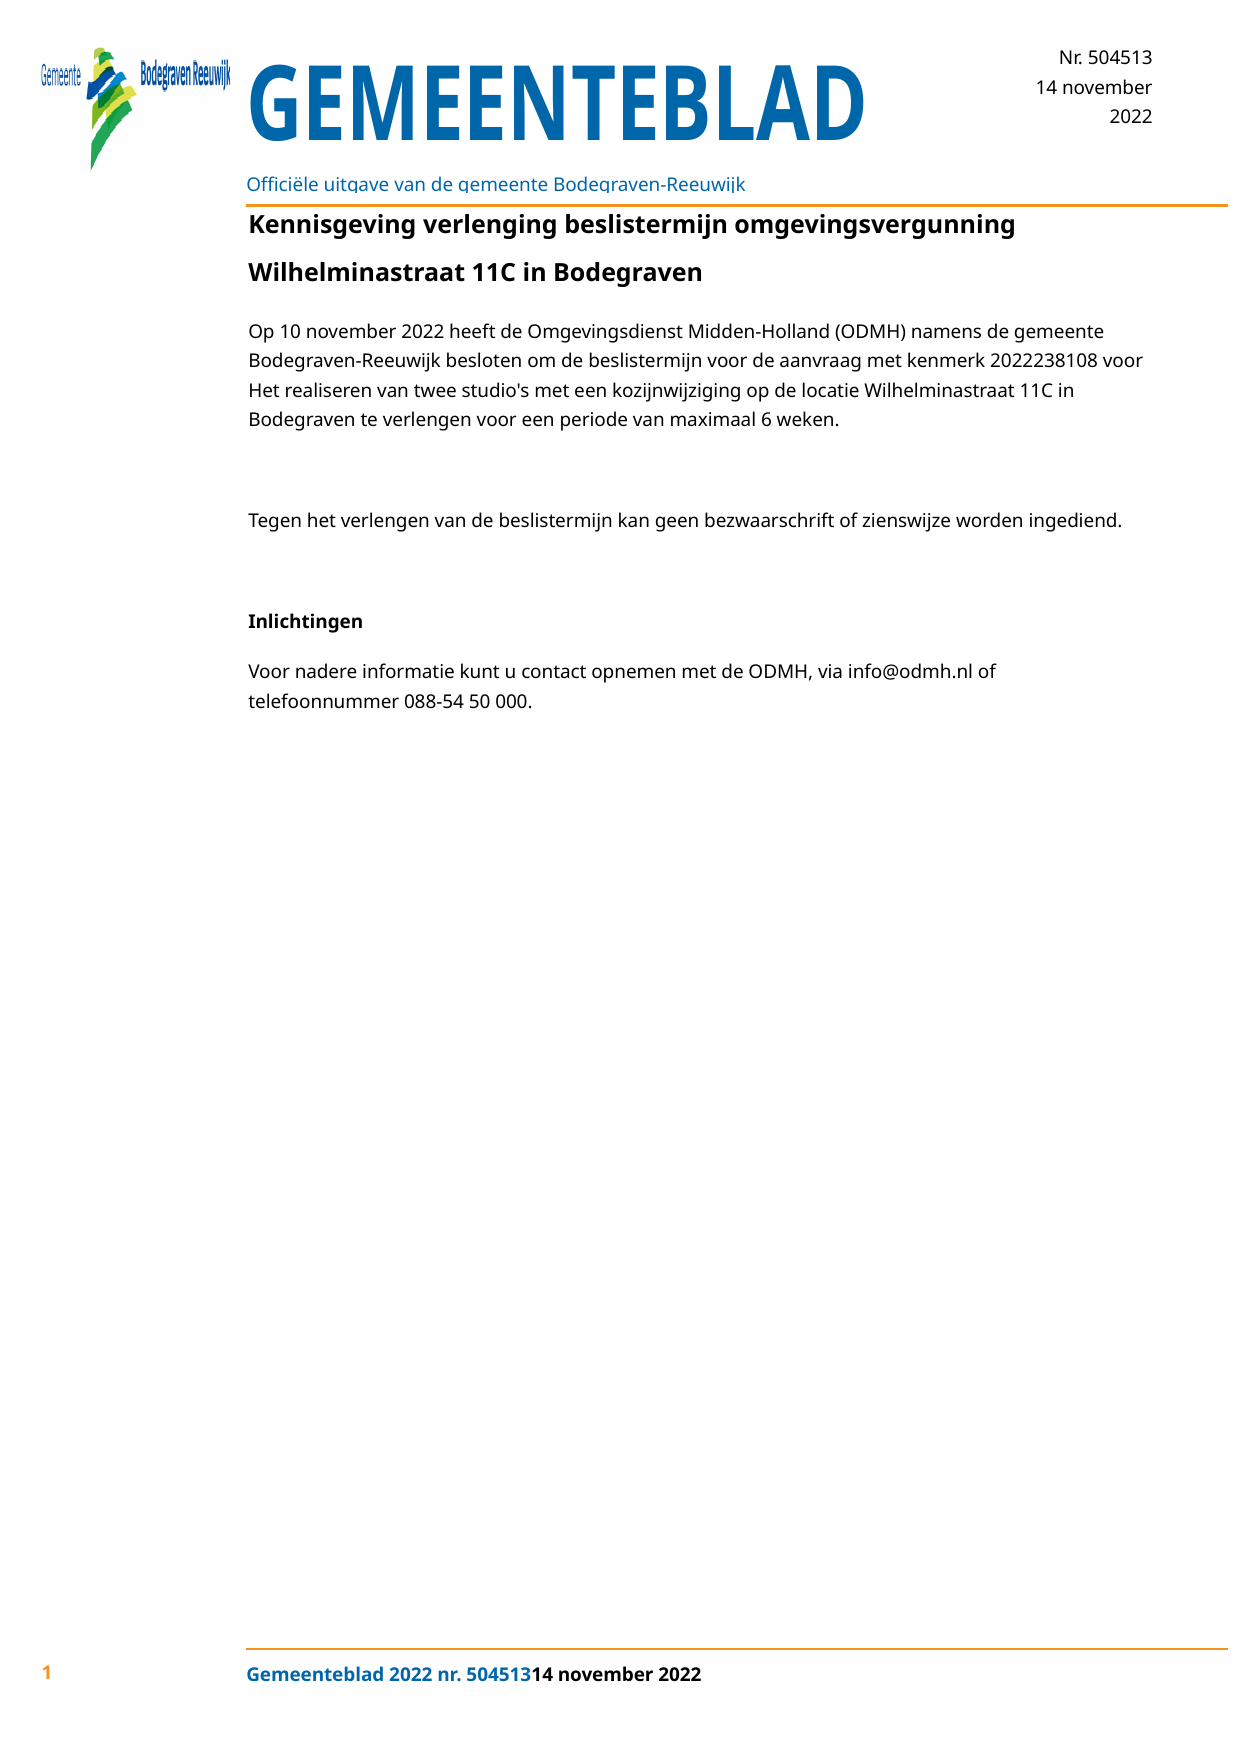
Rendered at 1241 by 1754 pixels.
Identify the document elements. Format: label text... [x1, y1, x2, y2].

picture [41, 47, 231, 172]
text Inlichtingen [248, 608, 1152, 634]
text Voor nadere informatie kunt u contact opnemen met de ODMH, via info@odmh.nl of telefoonnummer 088-54 50 000. [248, 659, 1152, 714]
text Kennisgeving verlenging beslistermijn omgevingsvergunning Wilhelminastraat 11C in Bodegraven [248, 207, 1152, 288]
text Tegen het verlengen van de beslistermijn kan geen bezwaarschrift of zienswijze worden ingediend. [248, 507, 1152, 533]
text Op 10 november 2022 heeft de Omgevingsdienst Midden-Holland (ODMH) namens de gemeente Bodegraven-Reeuwijk besloten om de beslistermijn voor de aanvraag met kenmerk 2022238108 voor Het realiseren van twee studio's met een kozijnwijziging op de locatie Wilhelminastraat 11C in Bodegraven te verlengen voor een periode van maximaal 6 weken. [248, 318, 1152, 432]
